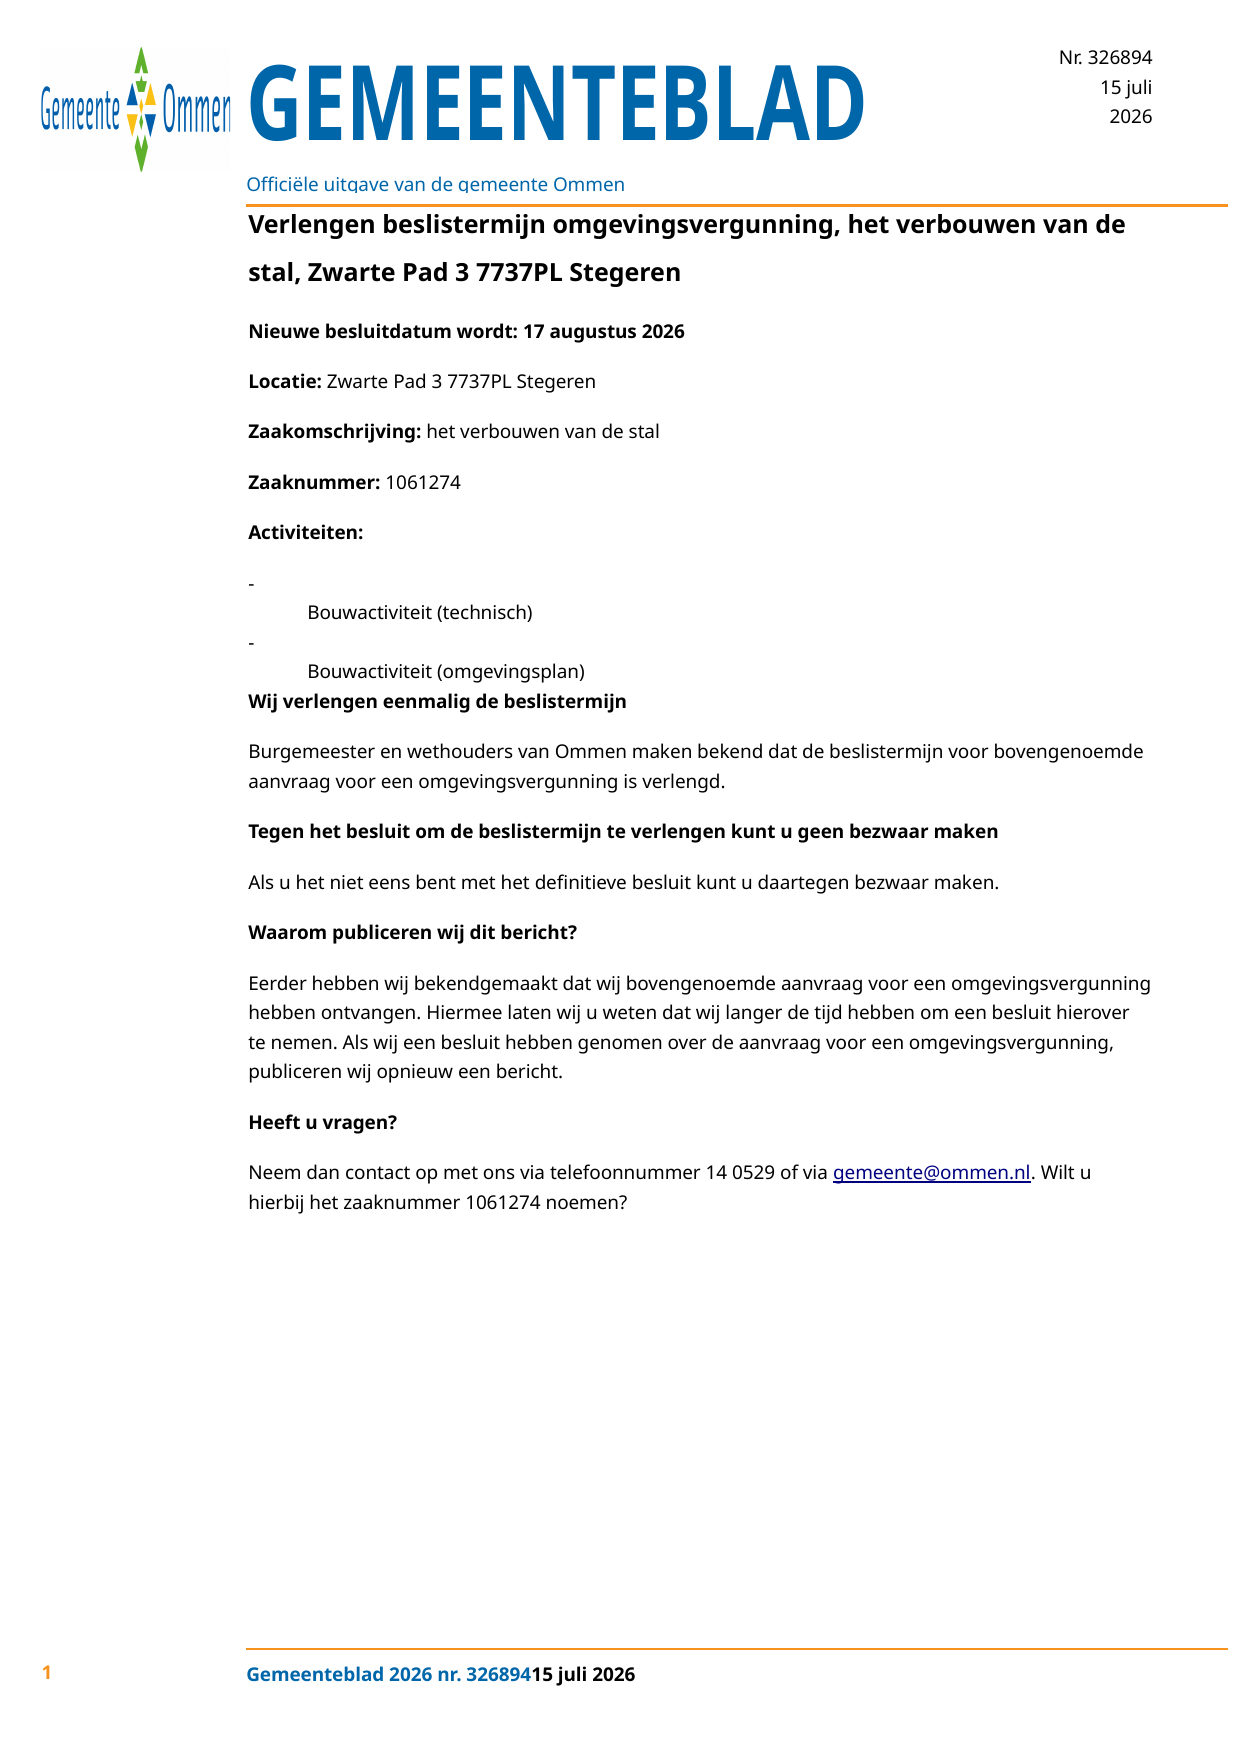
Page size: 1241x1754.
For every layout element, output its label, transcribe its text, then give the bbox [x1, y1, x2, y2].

list Bouwactiviteit (omgevingsplan) [248, 659, 1152, 684]
text Activiteiten: [248, 519, 1152, 545]
text Wij verlengen eenmalig de beslistermijn [248, 688, 1152, 714]
text Als u het niet eens bent met het definitieve besluit kunt u daartegen bezwaar maken. [248, 869, 1152, 895]
text Burgemeester en wethouders van Ommen maken bekend dat de beslistermijn voor bovengenoemde aanvraag voor een omgevingsvergunning is verlengd. [248, 739, 1152, 794]
text Zaakomschrijving: het verbouwen van de stal [248, 419, 1152, 444]
text Eerder hebben wij bekendgemaakt dat wij bovengenoemde aanvraag voor een omgevingsvergunning hebben ontvangen. Hiermee laten wij u weten dat wij langer de tijd hebben om een besluit hierover te nemen. Als wij een besluit hebben genomen over de aanvraag voor een omgevingsvergunning, publiceren wij opnieuw een bericht. [248, 970, 1152, 1084]
text Neem dan contact op met ons via telefoonnummer 14 0529 of via gemeente@ommen.nl. Wilt u hierbij het zaaknummer 1061274 noemen? [248, 1159, 1152, 1215]
text Verlengen beslistermijn omgevingsvergunning, het verbouwen van de stal, Zwarte Pad 3 7737PL Stegeren [248, 207, 1152, 288]
text Waarom publiceren wij dit bericht? [248, 919, 1152, 945]
text Locatie: Zwarte Pad 3 7737PL Stegeren [248, 368, 1152, 394]
list Bouwactiviteit (technisch) [248, 599, 1152, 625]
text Zaaknummer: 1061274 [248, 469, 1152, 495]
text Heeft u vragen? [248, 1109, 1152, 1135]
picture [41, 47, 231, 172]
text Nieuwe besluitdatum wordt: 17 augustus 2026 [248, 318, 1152, 344]
text Tegen het besluit om de beslistermijn te verlengen kunt u geen bezwaar maken [248, 819, 1152, 844]
